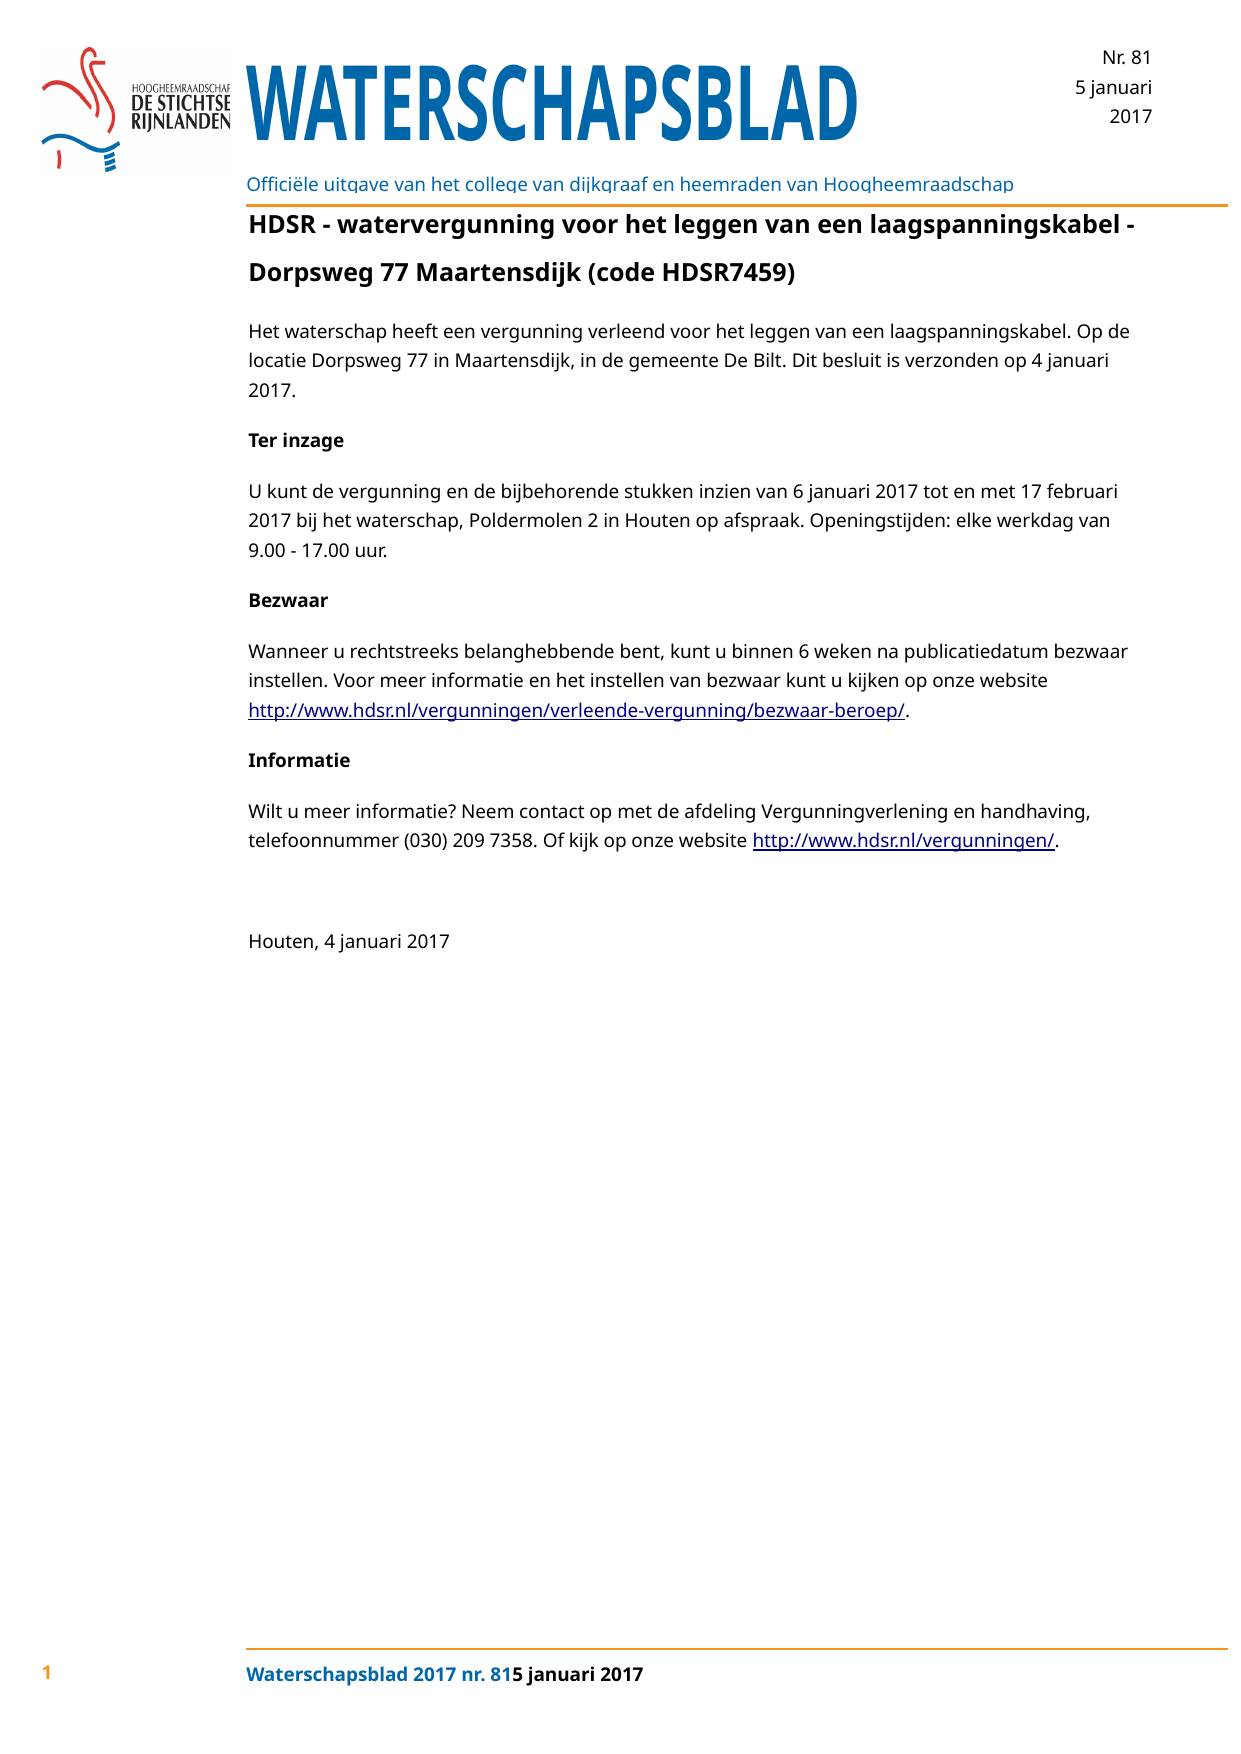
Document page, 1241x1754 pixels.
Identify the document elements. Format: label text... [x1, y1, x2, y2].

text Wanneer u rechtstreeks belanghebbende bent, kunt u binnen 6 weken na publicatiedatum bezwaar instellen. Voor meer informatie en het instellen van bezwaar kunt u kijken op onze website http://www.hdsr.nl/vergunningen/verleende-vergunning/bezwaar-beroep/. [248, 638, 1152, 723]
text Bezwaar [248, 587, 1152, 613]
text Wilt u meer informatie? Neem contact op met de afdeling Vergunningverlening en handhaving, telefoonnummer (030) 209 7358. Of kijk op onze website http://www.hdsr.nl/vergunningen/. [248, 798, 1152, 853]
text U kunt de vergunning en de bijbehorende stukken inzien van 6 januari 2017 tot en met 17 februari 2017 bij het waterschap, Poldermolen 2 in Houten op afspraak. Openingstijden: elke werkdag van 9.00 - 17.00 uur. [248, 478, 1152, 563]
text Ter inzage [248, 427, 1152, 453]
text Informatie [248, 747, 1152, 773]
text Houten, 4 januari 2017 [248, 928, 1152, 954]
text HDSR - watervergunning voor het leggen van een laagspanningskabel - Dorpsweg 77 Maartensdijk (code HDSR7459) [248, 207, 1152, 288]
picture [41, 47, 231, 172]
text Het waterschap heeft een vergunning verleend voor het leggen van een laagspanningskabel. Op de locatie Dorpsweg 77 in Maartensdijk, in de gemeente De Bilt. Dit besluit is verzonden op 4 januari 2017. [248, 318, 1152, 403]
